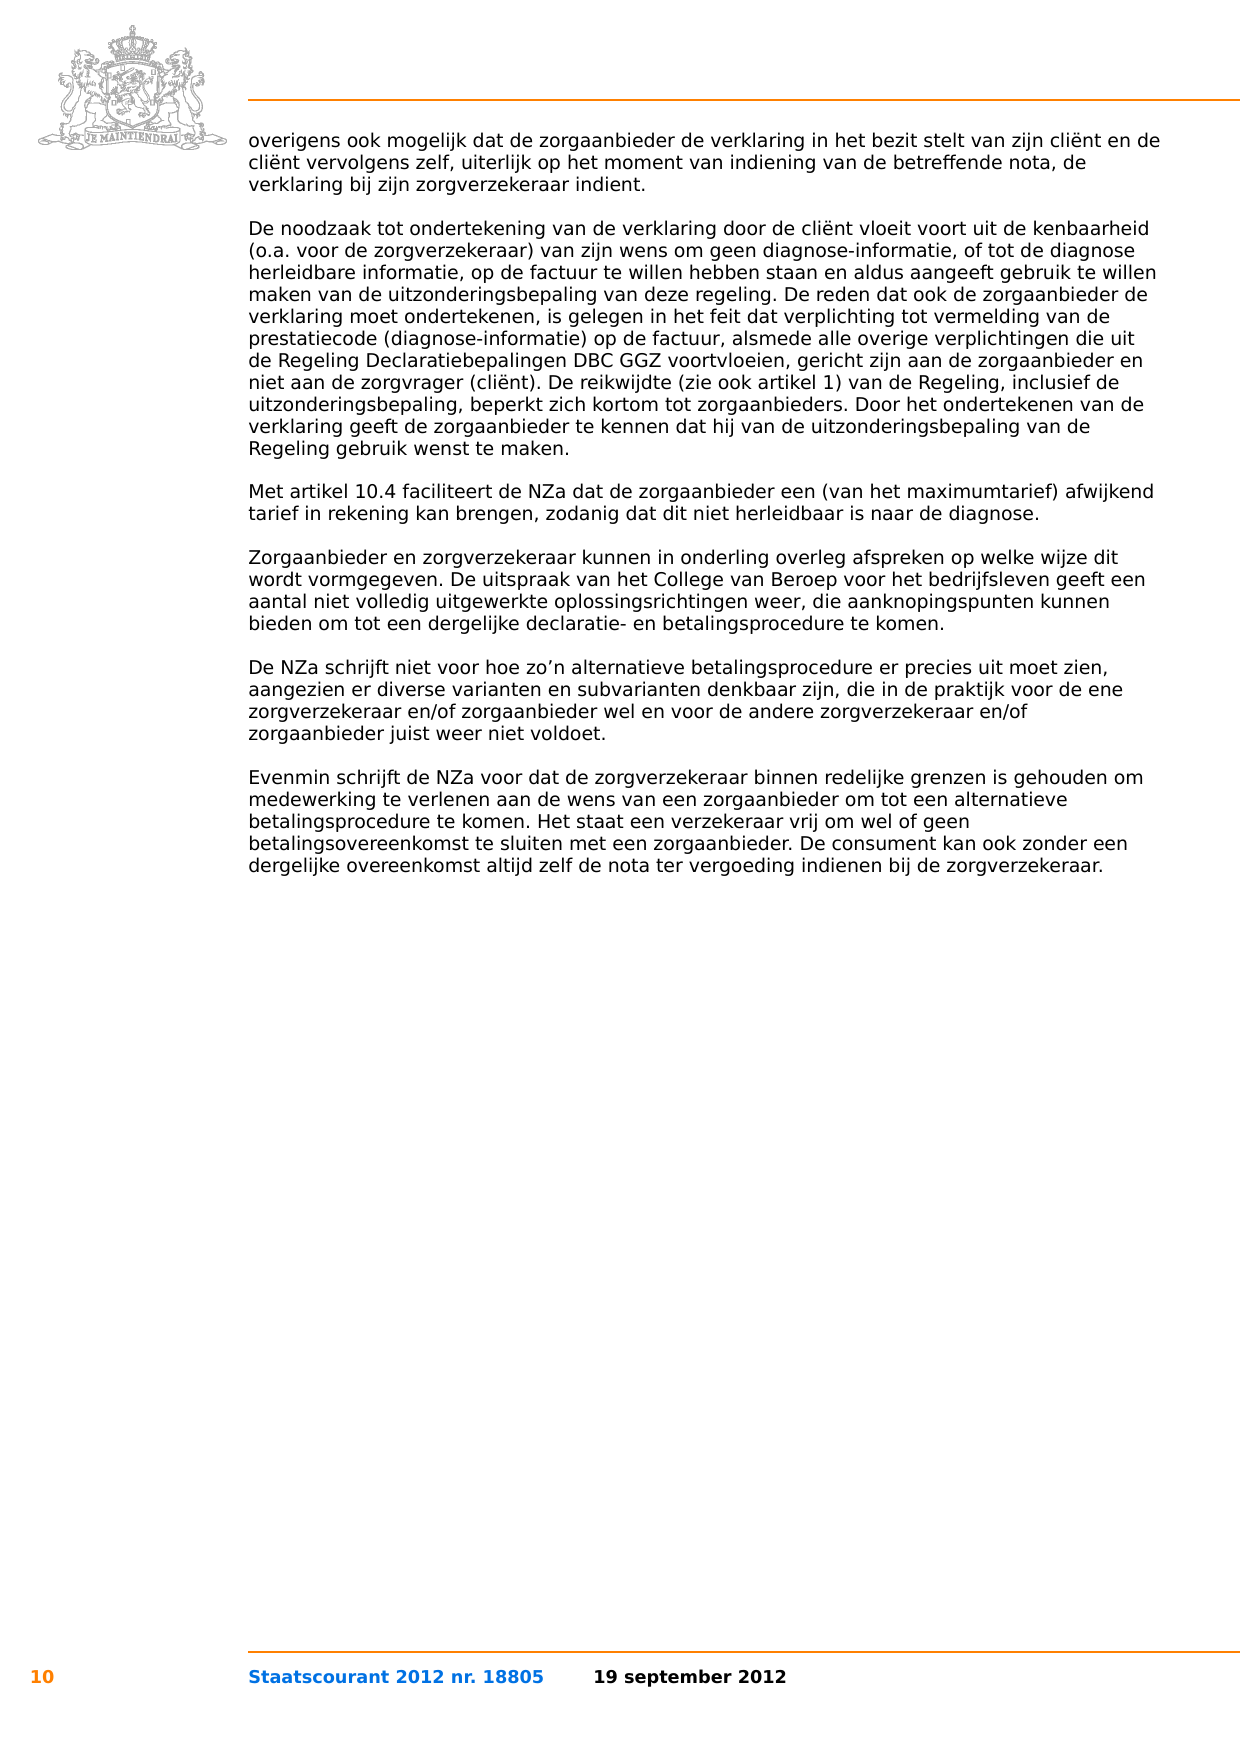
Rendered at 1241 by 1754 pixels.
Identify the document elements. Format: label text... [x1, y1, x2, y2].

picture [38, 25, 227, 150]
text Met artikel 10.4 faciliteert de NZa dat de zorgaanbieder een (van het maximumtarief) afwijkend tarief in rekening kan brengen, zodanig dat dit niet herleidbaar is naar de diagnose. [248, 481, 1163, 525]
text De noodzaak tot ondertekening van de verklaring door de cliënt vloeit voort uit de kenbaarheid (o.a. voor de zorgverzekeraar) van zijn wens om geen diagnose-informatie, of tot de diagnose herleidbare informatie, op de factuur te willen hebben staan en aldus aangeeft gebruik te willen maken van de uitzonderingsbepaling van deze regeling. De reden dat ook de zorgaanbieder de verklaring moet ondertekenen, is gelegen in het feit dat verplichting tot vermelding van de prestatiecode (diagnose-informatie) op de factuur, alsmede alle overige verplichtingen die uit de Regeling Declaratiebepalingen DBC GGZ voortvloeien, gericht zijn aan de zorgaanbieder en niet aan de zorgvrager (cliënt). De reikwijdte (zie ook artikel 1) van de Regeling, inclusief de uitzonderingsbepaling, beperkt zich kortom tot zorgaanbieders. Door het ondertekenen van de verklaring geeft de zorgaanbieder te kennen dat hij van de uitzonderingsbepaling van de Regeling gebruik wenst te maken. [248, 218, 1163, 459]
text Zorgaanbieder en zorgverzekeraar kunnen in onderling overleg afspreken op welke wijze dit wordt vormgegeven. De uitspraak van het College van Beroep voor het bedrijfsleven geeft een aantal niet volledig uitgewerkte oplossingsrichtingen weer, die aanknopingspunten kunnen bieden om tot een dergelijke declaratie- en betalingsprocedure te komen. [248, 547, 1163, 635]
text Evenmin schrijft de NZa voor dat de zorgverzekeraar binnen redelijke grenzen is gehouden om medewerking te verlenen aan de wens van een zorgaanbieder om tot een alternatieve betalingsprocedure te komen. Het staat een verzekeraar vrij om wel of geen betalingsovereenkomst te sluiten met een zorgaanbieder. De consument kan ook zonder een dergelijke overeenkomst altijd zelf de nota ter vergoeding indienen bij de zorgverzekeraar. [248, 767, 1163, 877]
text De NZa schrijft niet voor hoe zo’n alternatieve betalingsprocedure er precies uit moet zien, aangezien er diverse varianten en subvarianten denkbaar zijn, die in de praktijk voor de ene zorgverzekeraar en/of zorgaanbieder wel en voor de andere zorgverzekeraar en/of zorgaanbieder juist weer niet voldoet. [248, 657, 1163, 745]
text overigens ook mogelijk dat de zorgaanbieder de verklaring in het bezit stelt van zijn cliënt en de cliënt vervolgens zelf, uiterlijk op het moment van indiening van de betreffende nota, de verklaring bij zijn zorgverzekeraar indient. [248, 130, 1163, 196]
